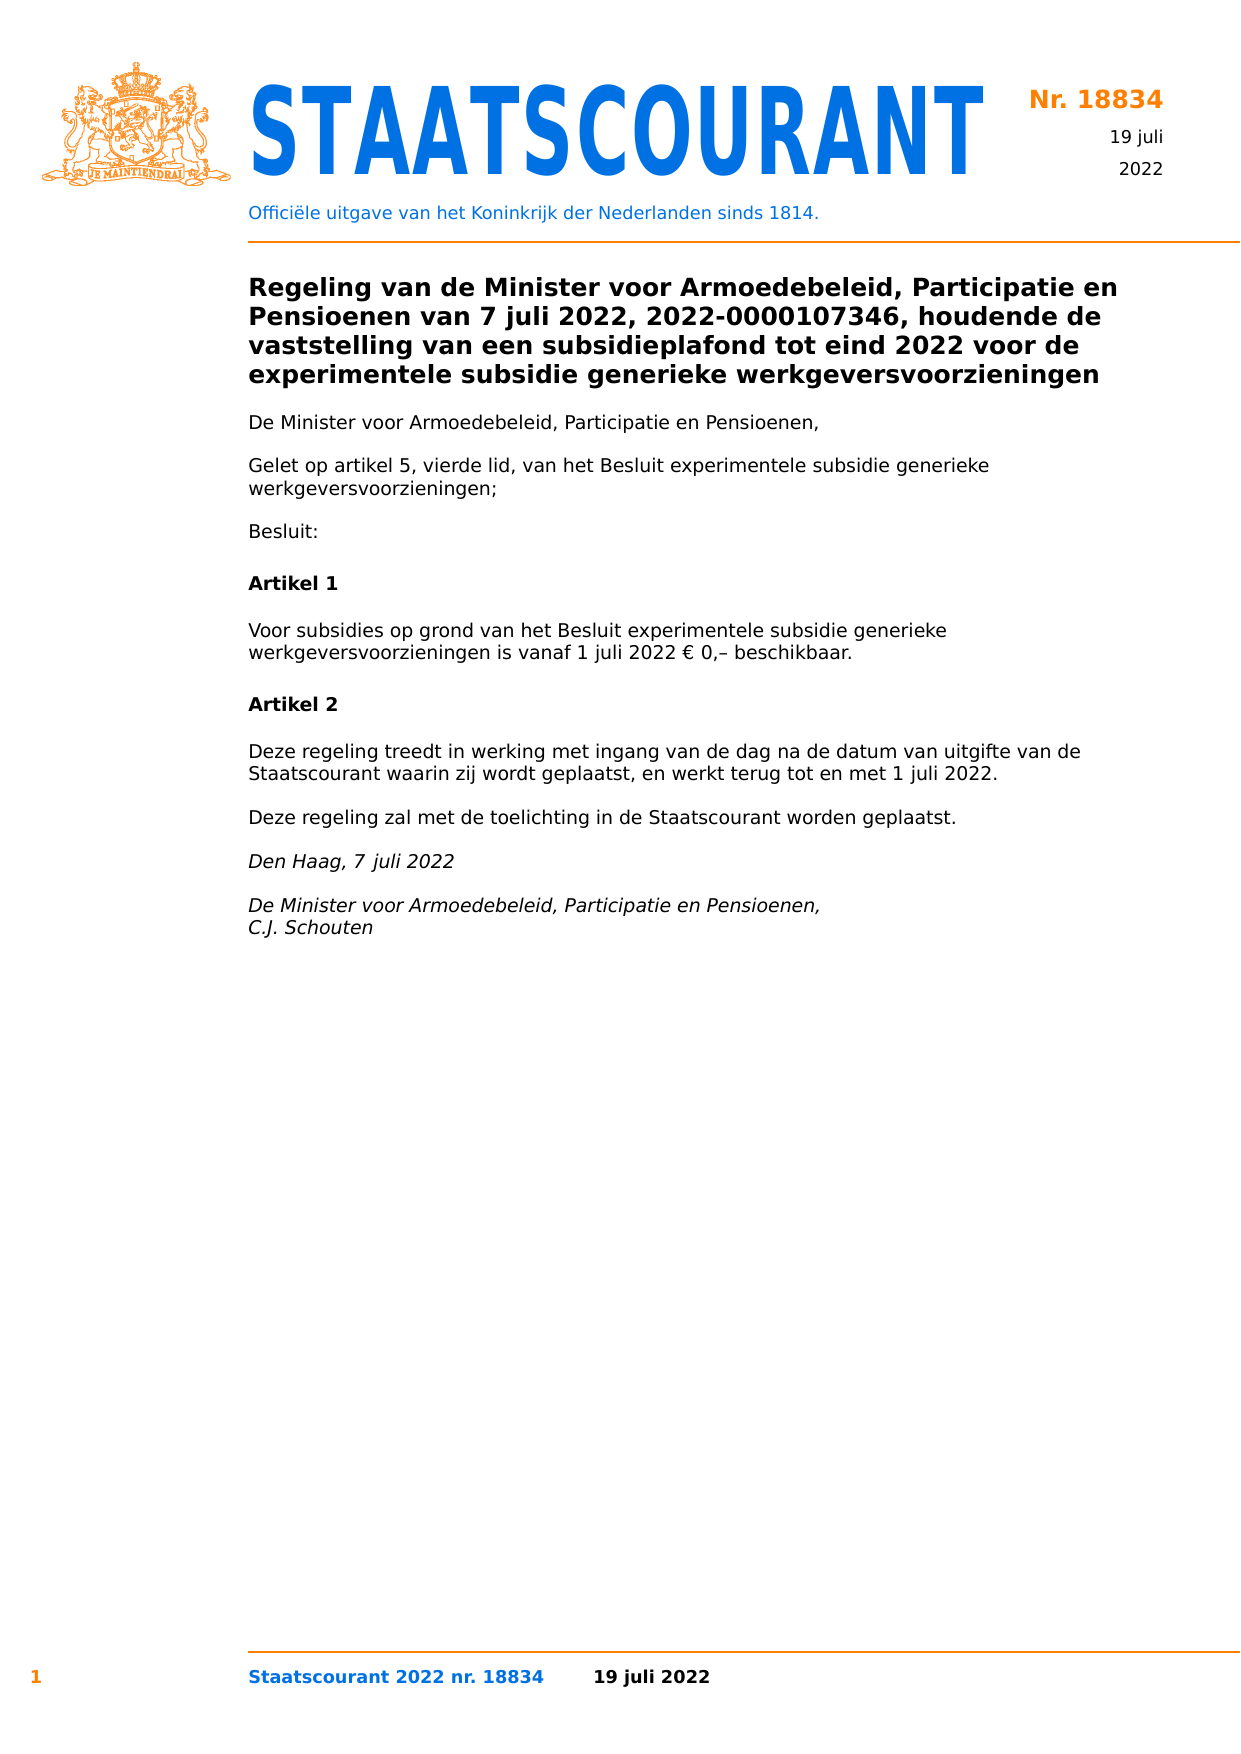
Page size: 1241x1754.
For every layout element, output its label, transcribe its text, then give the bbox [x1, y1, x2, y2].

text Deze regeling zal met de toelichting in de Staatscourant worden geplaatst. [248, 807, 1163, 829]
table_header STAATSCOURANT [248, 62, 998, 203]
table_header [25, 62, 248, 241]
table_cell 2022 [998, 153, 1240, 203]
table_cell Officiële uitgave van het Koninkrijk der Nederlanden sinds 1814. [248, 203, 1240, 241]
subtitle Artikel 2 [248, 694, 1163, 716]
text Gelet op artikel 5, vierde lid, van het Besluit experimentele subsidie generieke werkgeversvoorzieningen; [248, 455, 1163, 499]
text Voor subsidies op grond van het Besluit experimentele subsidie generieke werkgeversvoorzieningen is vanaf 1 juli 2022 € 0,– beschikbaar. [248, 620, 1163, 664]
subtitle Artikel 1 [248, 573, 1163, 595]
text De Minister voor Armoedebeleid, Participatie en Pensioenen, [248, 412, 1163, 433]
subtitle Regeling van de Minister voor Armoedebeleid, Participatie en Pensioenen van 7 juli 2022, 2022-0000107346, houdende de vaststelling van een subsidieplafond tot eind 2022 voor de experimentele subsidie generieke werkgeversvoorzieningen [248, 273, 1163, 390]
table_header Nr. 18834 [998, 62, 1240, 121]
picture [41, 62, 231, 186]
text Besluit: [248, 521, 1163, 543]
text Deze regeling treedt in werking met ingang van de dag na de datum van uitgifte van de Staatscourant waarin zij wordt geplaatst, en werkt terug tot en met 1 juli 2022. [248, 741, 1163, 785]
text Den Haag, 7 juli 2022 [248, 851, 1163, 873]
text De Minister voor Armoedebeleid, Participatie en Pensioenen, C.J. Schouten [248, 895, 1163, 939]
table_cell 19 juli [998, 121, 1240, 153]
